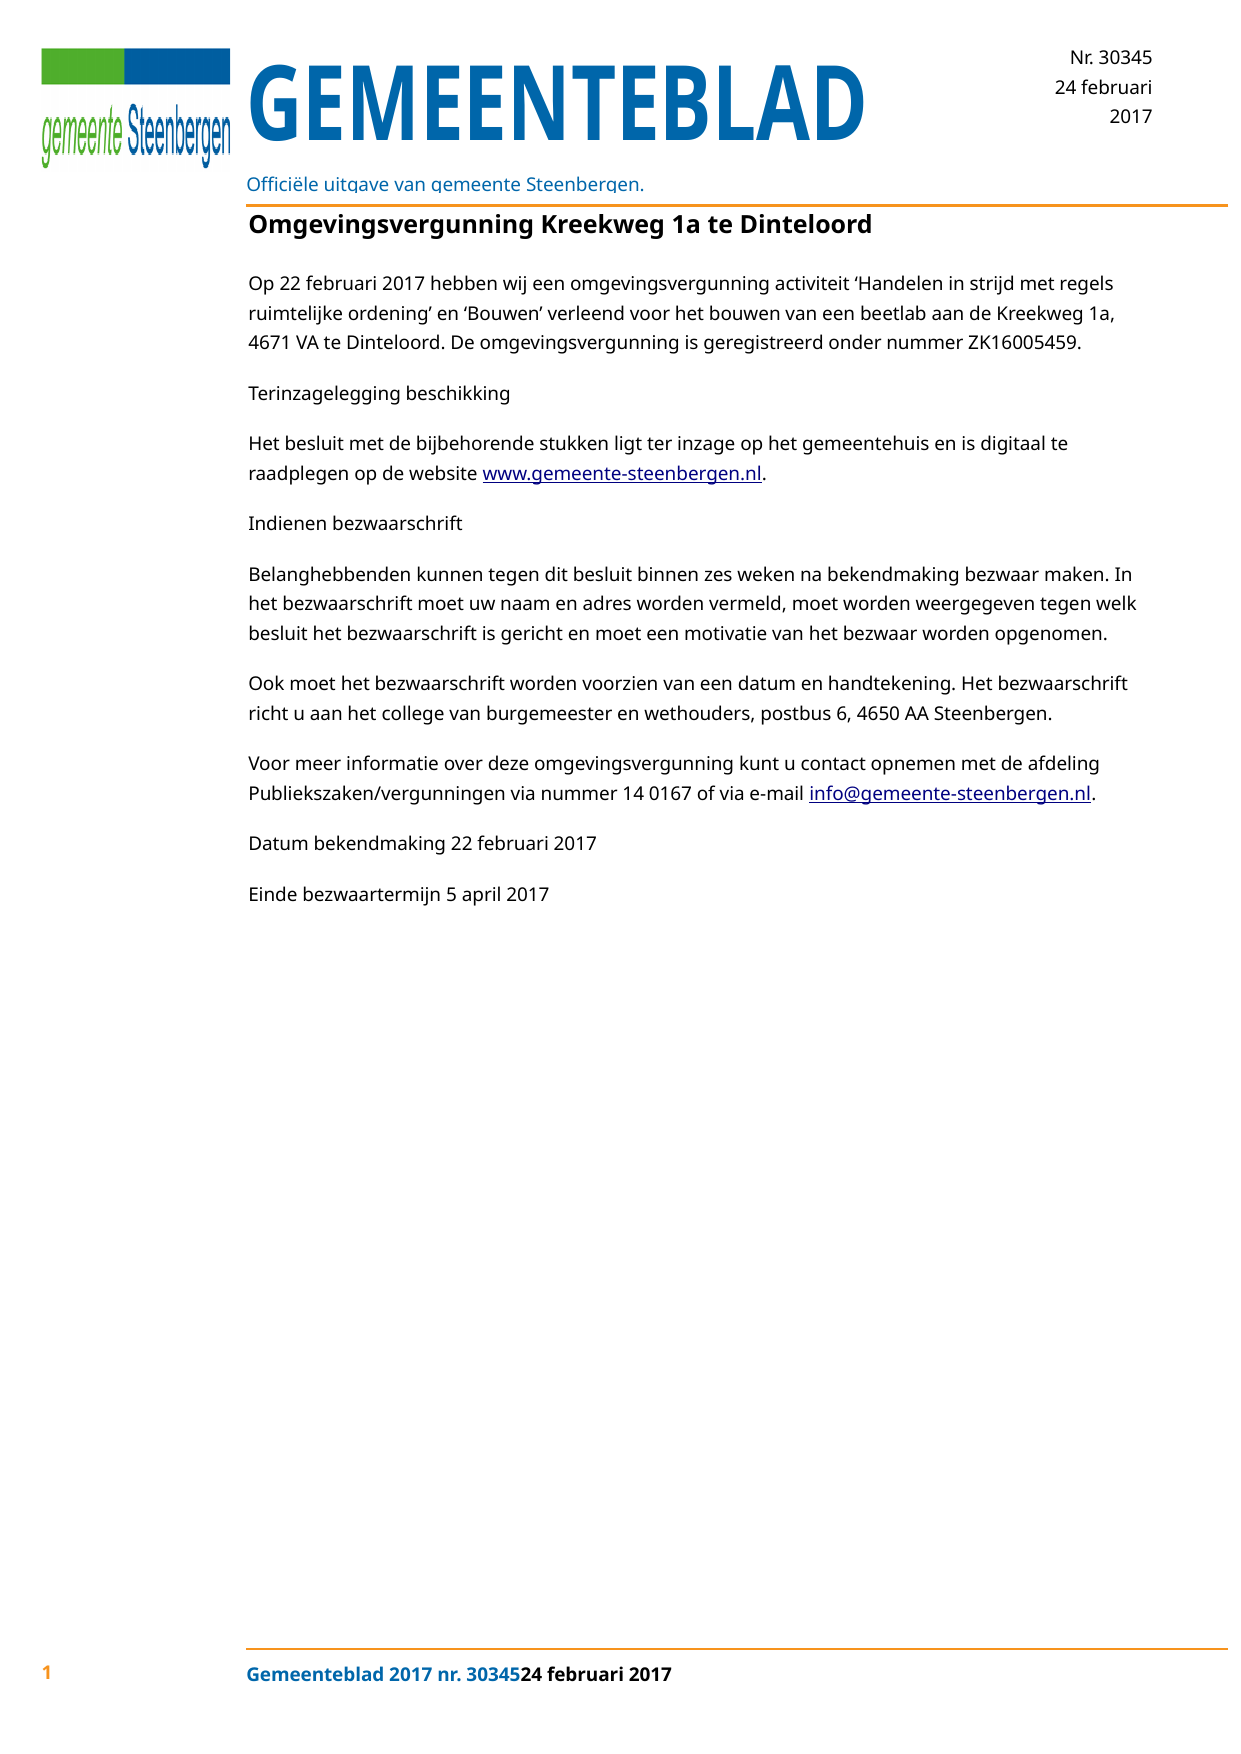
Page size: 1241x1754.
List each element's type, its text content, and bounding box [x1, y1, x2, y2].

picture [41, 47, 231, 172]
text Terinzagelegging beschikking [248, 380, 1152, 406]
text Ook moet het bezwaarschrift worden voorzien van een datum en handtekening. Het bezwaarschrift richt u aan het college van burgemeester en wethouders, postbus 6, 4650 AA Steenbergen. [248, 670, 1152, 726]
text Einde bezwaartermijn 5 april 2017 [248, 881, 1152, 906]
text Het besluit met de bijbehorende stukken ligt ter inzage op het gemeentehuis en is digitaal te raadplegen op de website www.gemeente-steenbergen.nl. [248, 430, 1152, 486]
text Op 22 februari 2017 hebben wij een omgevingsvergunning activiteit ‘Handelen in strijd met regels ruimtelijke ordening’ en ‘Bouwen’ verleend voor het bouwen van een beetlab aan de Kreekweg 1a, 4671 VA te Dinteloord. De omgevingsvergunning is geregistreerd onder nummer ZK16005459. [248, 270, 1152, 355]
text Voor meer informatie over deze omgevingsvergunning kunt u contact opnemen met de afdeling Publiekszaken/vergunningen via nummer 14 0167 of via e-mail info@gemeente-steenbergen.nl. [248, 750, 1152, 806]
text Belanghebbenden kunnen tegen dit besluit binnen zes weken na bekendmaking bezwaar maken. In het bezwaarschrift moet uw naam en adres worden vermeld, moet worden weergegeven tegen welk besluit het bezwaarschrift is gericht en moet een motivatie van het bezwaar worden opgenomen. [248, 561, 1152, 646]
text Omgevingsvergunning Kreekweg 1a te Dinteloord [248, 207, 1152, 241]
text Datum bekendmaking 22 februari 2017 [248, 830, 1152, 856]
text Indienen bezwaarschrift [248, 510, 1152, 536]
